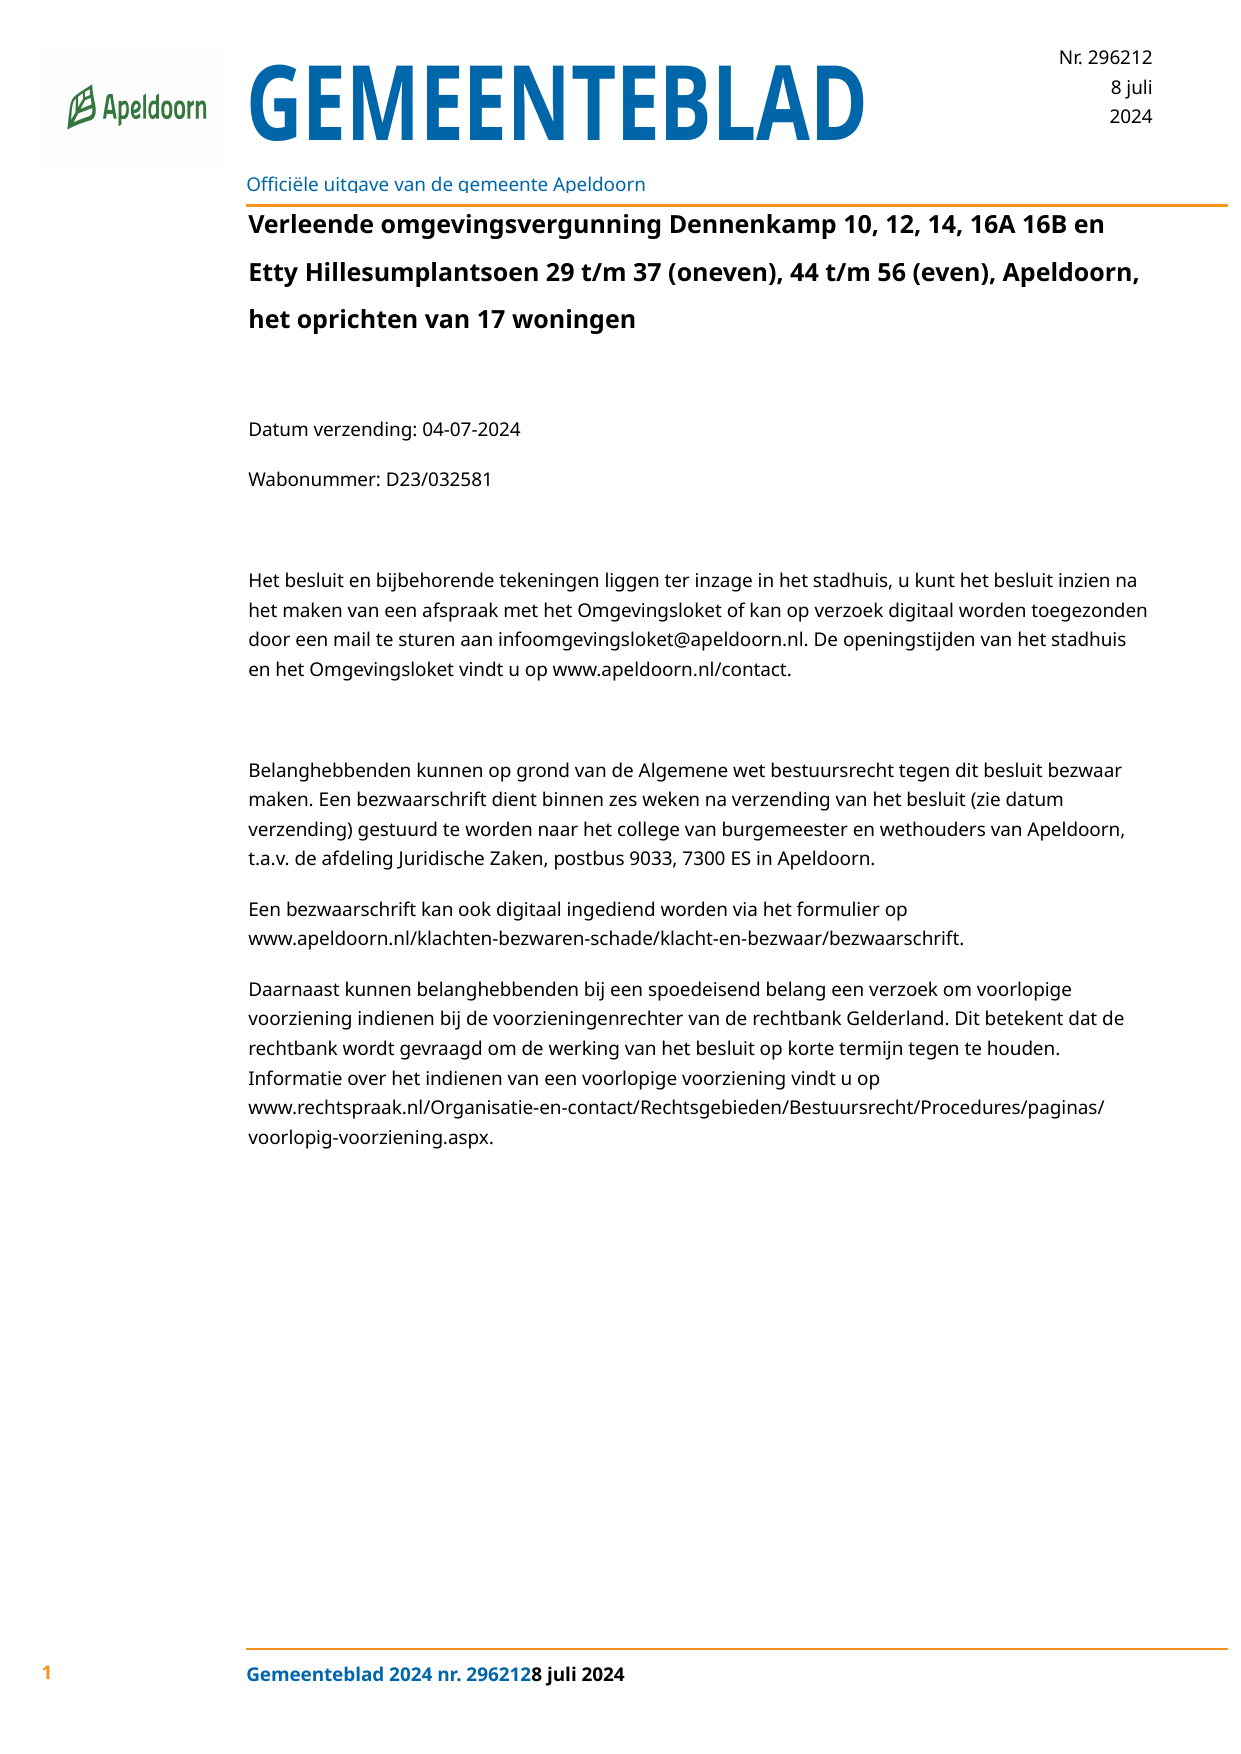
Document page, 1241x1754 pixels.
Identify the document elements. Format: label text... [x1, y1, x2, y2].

text Datum verzending: 04-07-2024 [248, 416, 1152, 442]
text Verleende omgevingsvergunning Dennenkamp 10, 12, 14, 16A 16B en Etty Hillesumplantsoen 29 t/m 37 (oneven), 44 t/m 56 (even), Apeldoorn, het oprichten van 17 woningen [248, 207, 1152, 336]
text Belanghebbenden kunnen op grond van de Algemene wet bestuursrecht tegen dit besluit bezwaar maken. Een bezwaarschrift dient binnen zes weken na verzending van het besluit (zie datum verzending) gestuurd te worden naar het college van burgemeester en wethouders van Apeldoorn, t.a.v. de afdeling Juridische Zaken, postbus 9033, 7300 ES in Apeldoorn. [248, 757, 1152, 871]
text Een bezwaarschrift kan ook digitaal ingediend worden via het formulier op www.apeldoorn.nl/klachten-bezwaren-schade/klacht-en-bezwaar/bezwaarschrift. [248, 896, 1152, 951]
text Daarnaast kunnen belanghebbenden bij een spoedeisend belang een verzoek om voorlopige voorziening indienen bij de voorzieningenrechter van de rechtbank Gelderland. Dit betekent dat de rechtbank wordt gevraagd om de werking van het besluit op korte termijn tegen te houden. Informatie over het indienen van een voorlopige voorziening vindt u op www.rechtspraak.nl/Organisatie-en-contact/Rechtsgebieden/Bestuursrecht/Procedures/paginas/voorlopig-voorziening.aspx. [248, 976, 1152, 1149]
picture [41, 47, 231, 172]
text Wabonummer: D23/032581 [248, 466, 1152, 492]
text Het besluit en bijbehorende tekeningen liggen ter inzage in het stadhuis, u kunt het besluit inzien na het maken van een afspraak met het Omgevingsloket of kan op verzoek digitaal worden toegezonden door een mail te sturen aan infoomgevingsloket@apeldoorn.nl. De openingstijden van het stadhuis en het Omgevingsloket vindt u op www.apeldoorn.nl/contact. [248, 567, 1152, 682]
